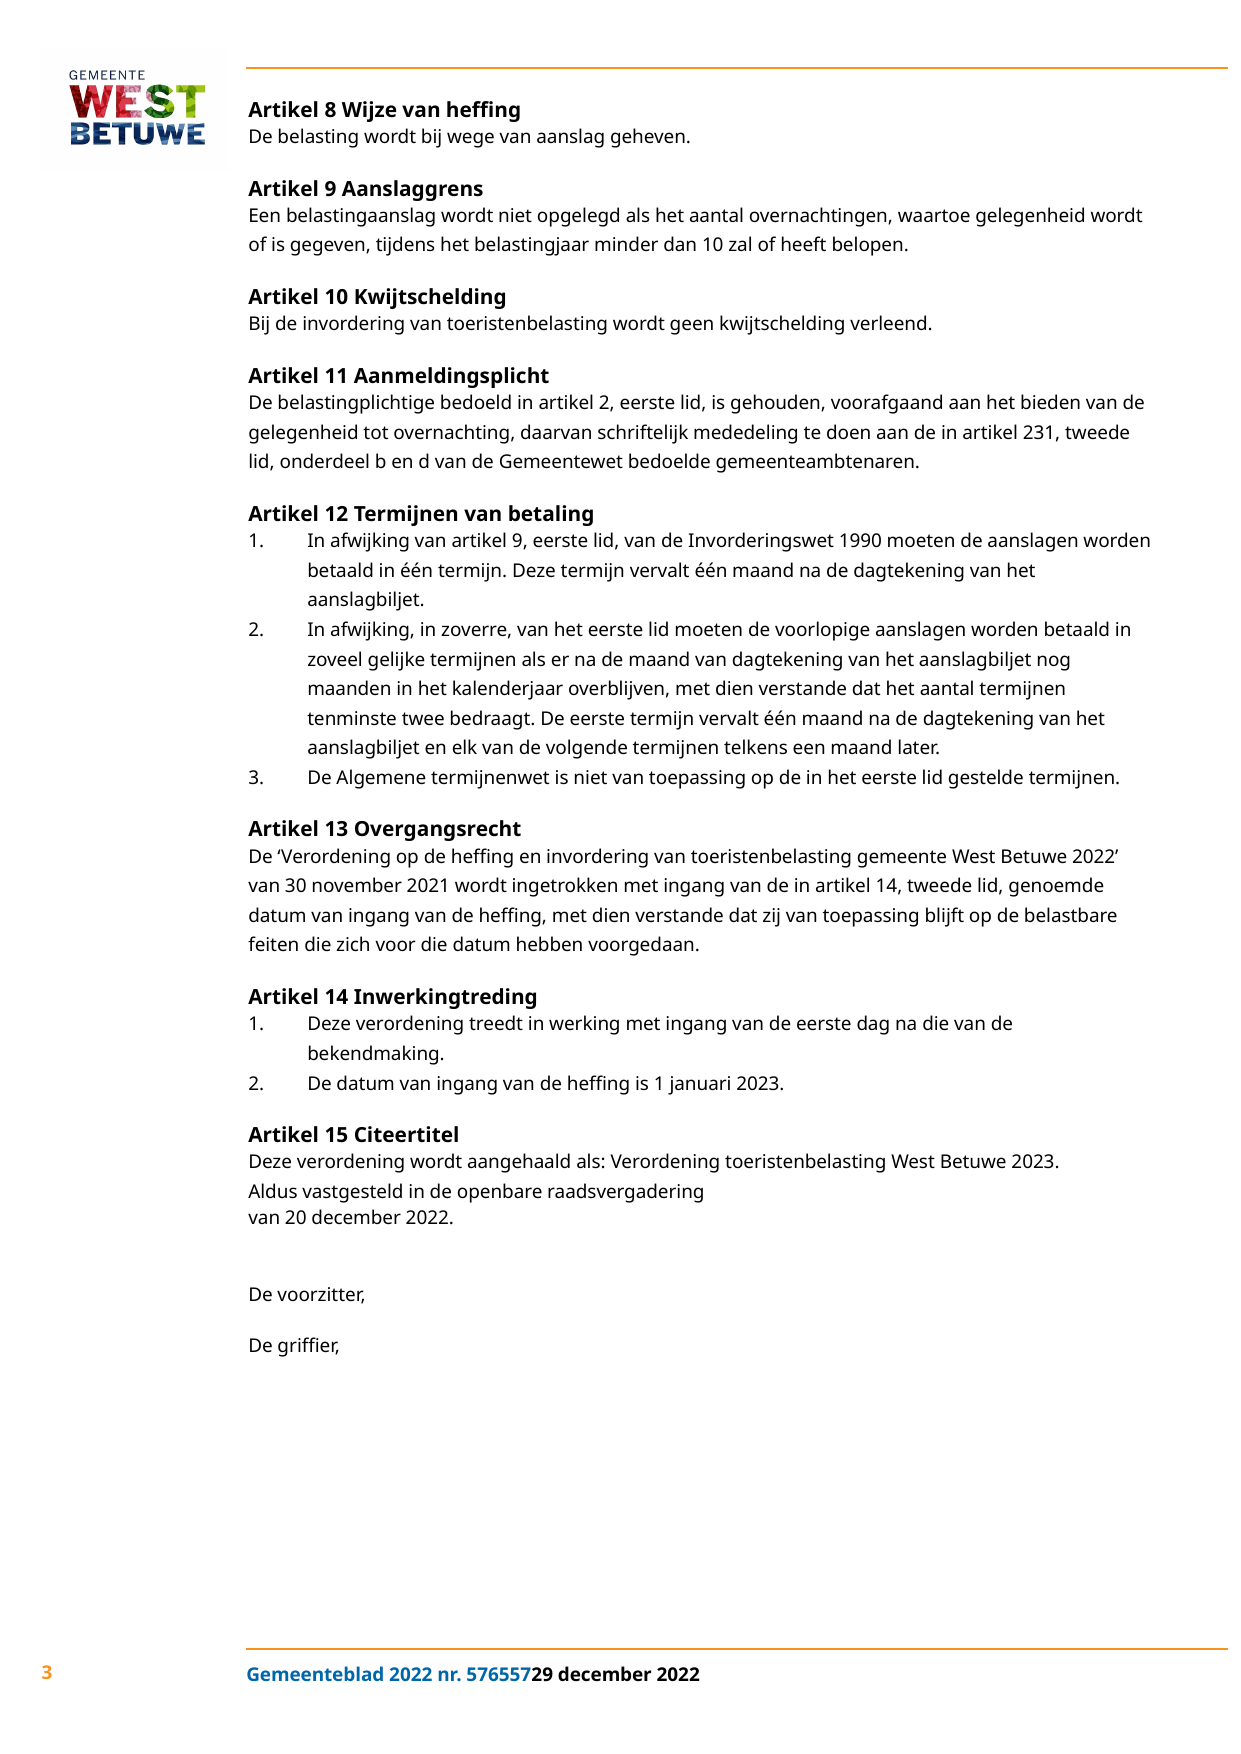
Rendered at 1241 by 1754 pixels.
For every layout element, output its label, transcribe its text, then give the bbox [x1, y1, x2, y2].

text Artikel 15 Citeertitel [248, 1120, 1152, 1148]
text Artikel 14 Inwerkingtreding [248, 982, 1152, 1011]
text Artikel 11 Aanmeldingsplicht [248, 361, 1152, 389]
text De ‘Verordening op de heffing en invordering van toeristenbelasting gemeente West Betuwe 2022’ van 30 november 2021 wordt ingetrokken met ingang van de in artikel 14, tweede lid, genoemde datum van ingang van de heffing, met dien verstande dat zij van toepassing blijft op de belastbare feiten die zich voor die datum hebben voorgedaan. [248, 843, 1152, 957]
text Artikel 9 Aanslaggrens [248, 174, 1152, 202]
text De belasting wordt bij wege van aanslag geheven. [248, 123, 1152, 149]
text Deze verordening wordt aangehaald als: Verordening toeristenbelasting West Betuwe 2023. [248, 1148, 1152, 1174]
text Artikel 8 Wijze van heffing [248, 95, 1152, 123]
picture [41, 47, 231, 172]
text Een belastingaanslag wordt niet opgelegd als het aantal overnachtingen, waartoe gelegenheid wordt of is gegeven, tijdens het belastingjaar minder dan 10 zal of heeft belopen. [248, 202, 1152, 257]
text Artikel 13 Overgangsrecht [248, 814, 1152, 843]
text Bij de invordering van toeristenbelasting wordt geen kwijtschelding verleend. [248, 311, 1152, 336]
list De datum van ingang van de heffing is 1 januari 2023. [248, 1070, 1152, 1095]
text De voorzitter, [248, 1281, 1152, 1307]
text De belastingplichtige bedoeld in artikel 2, eerste lid, is gehouden, voorafgaand aan het bieden van de gelegenheid tot overnachting, daarvan schriftelijk mededeling te doen aan de in artikel 231, tweede lid, onderdeel b en d van de Gemeentewet bedoelde gemeenteambtenaren. [248, 389, 1152, 474]
text Artikel 10 Kwijtschelding [248, 282, 1152, 311]
list In afwijking van artikel 9, eerste lid, van de Invorderingswet 1990 moeten de aanslagen worden betaald in één termijn. Deze termijn vervalt één maand na de dagtekening van het aanslagbiljet. [248, 527, 1152, 612]
text Artikel 12 Termijnen van betaling [248, 499, 1152, 527]
list De Algemene termijnenwet is niet van toepassing op de in het eerste lid gestelde termijnen. [248, 764, 1152, 790]
list In afwijking, in zoverre, van het eerste lid moeten de voorlopige aanslagen worden betaald in zoveel gelijke termijnen als er na de maand van dagtekening van het aanslagbiljet nog maanden in het kalenderjaar overblijven, met dien verstande dat het aantal termijnen tenminste twee bedraagt. De eerste termijn vervalt één maand na de dagtekening van het aanslagbiljet en elk van de volgende termijnen telkens een maand later. [248, 616, 1152, 760]
list Deze verordening treedt in werking met ingang van de eerste dag na die van de bekendmaking. [248, 1011, 1152, 1066]
text van 20 december 2022. [248, 1204, 1152, 1229]
text De griffier, [248, 1332, 1152, 1358]
text Aldus vastgesteld in de openbare raadsvergadering [248, 1178, 1152, 1204]
